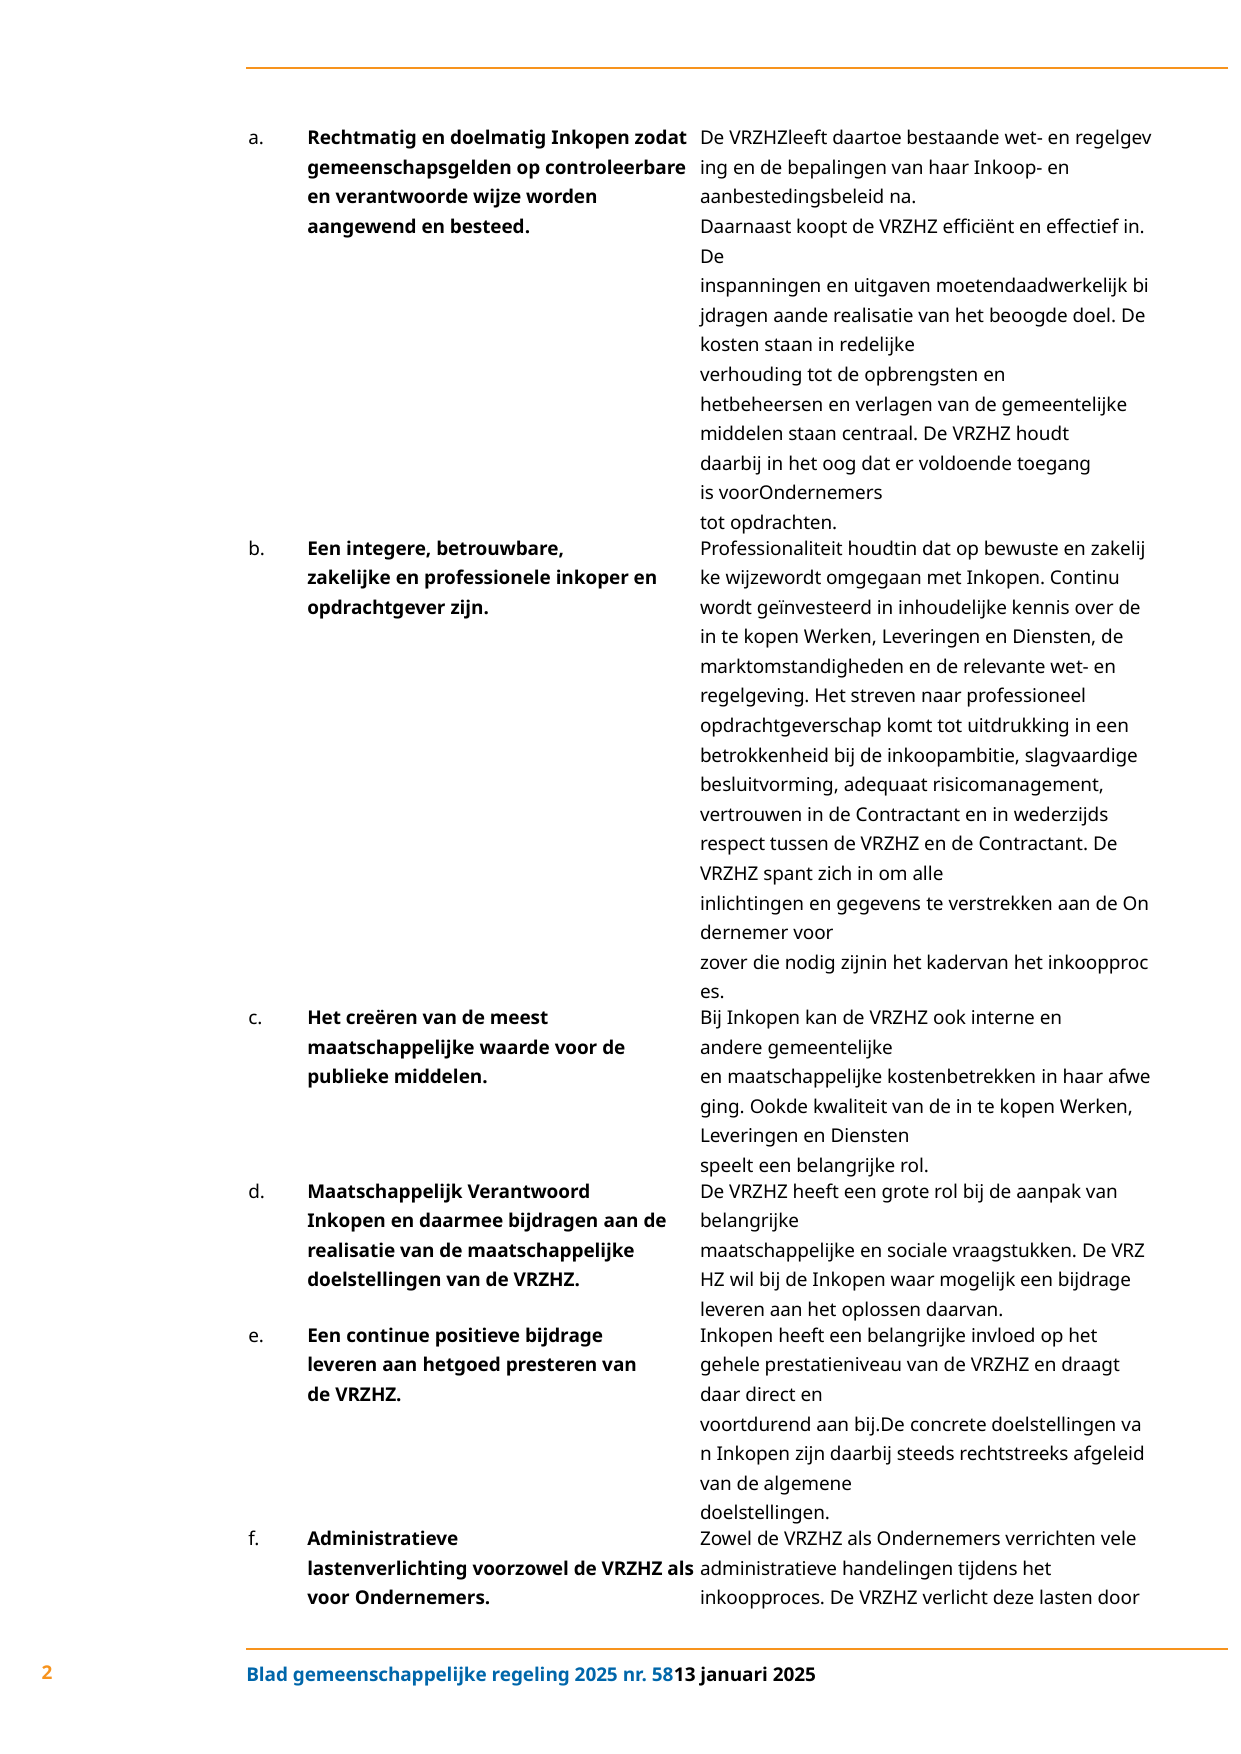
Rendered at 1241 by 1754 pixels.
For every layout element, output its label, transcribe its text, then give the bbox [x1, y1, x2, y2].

table_cell Administratieve lastenverlichting voorzowel de VRZHZ als voor Ondernemers. [248, 1525, 700, 1610]
table_cell Een continue positieve bijdrage leveren aan hetgoed presteren van de VRZHZ. [248, 1322, 700, 1525]
table_cell Het creëren van de meest maatschappelijke waarde voor de publieke middelen. [248, 1004, 700, 1178]
table_cell Maatschappelijk Verantwoord Inkopen en daarmee bijdragen aan de realisatie van de maatschappelijke doelstellingen van de VRZHZ. [248, 1178, 700, 1322]
table_cell De VRZHZ heeft een grote rol bij de aanpak van belangrijke maatschappelijke en sociale vraagstukken. De VRZHZ wil bij de Inkopen waar mogelijk een bijdrage leveren aan het oplossen daarvan. [700, 1178, 1152, 1322]
table_cell Inkopen heeft een belangrijke invloed op het gehele prestatieniveau van de VRZHZ en draagt daar direct en voortdurend aan bij.De concrete doelstellingen van Inkopen zijn daarbij steeds rechtstreeks afgeleid van de algemene doelstellingen. [700, 1322, 1152, 1525]
table_cell Een integere, betrouwbare, zakelijke en professionele inkoper en opdrachtgever zijn. [248, 535, 700, 1004]
table_cell Professionaliteit houdtin dat op bewuste en zakelijke wijzewordt omgegaan met Inkopen. Continu wordt geïnvesteerd in inhoudelijke kennis over de in te kopen Werken, Leveringen en Diensten, de marktomstandigheden en de relevante wet- en regelgeving. Het streven naar professioneel opdrachtgeverschap komt tot uitdrukking in een betrokkenheid bij de inkoopambitie, slagvaardige besluitvorming, adequaat risicomanagement, vertrouwen in de Contractant en in wederzijds respect tussen de VRZHZ en de Contractant. De VRZHZ spant zich in om alle inlichtingen en gegevens te verstrekken aan de Ondernemer voor zover die nodig zijnin het kadervan het inkoopproces. [700, 535, 1152, 1004]
picture [41, 47, 231, 172]
table_cell Bij Inkopen kan de VRZHZ ook interne en andere gemeentelijke en maatschappelijke kostenbetrekken in haar afweging. Ookde kwaliteit van de in te kopen Werken, Leveringen en Diensten speelt een belangrijke rol. [700, 1004, 1152, 1178]
table_header De VRZHZleeft daartoe bestaande wet- en regelgeving en de bepalingen van haar Inkoop- en aanbestedingsbeleid na. Daarnaast koopt de VRZHZ efficiënt en effectief in. De inspanningen en uitgaven moetendaadwerkelijk bijdragen aande realisatie van het beoogde doel. De kosten staan in redelijke verhouding tot de opbrengsten en hetbeheersen en verlagen van de gemeentelijke middelen staan centraal. De VRZHZ houdt daarbij in het oog dat er voldoende toegang is voorOndernemers tot opdrachten. [700, 125, 1152, 535]
table_header Rechtmatig en doelmatig Inkopen zodat gemeenschapsgelden op controleerbare en verantwoorde wijze worden aangewend en besteed. [248, 125, 700, 535]
table_cell Zowel de VRZHZ als Ondernemers verrichten vele administratieve handelingen tijdens het inkoopproces. De VRZHZ verlicht deze lasten door [700, 1525, 1152, 1610]
